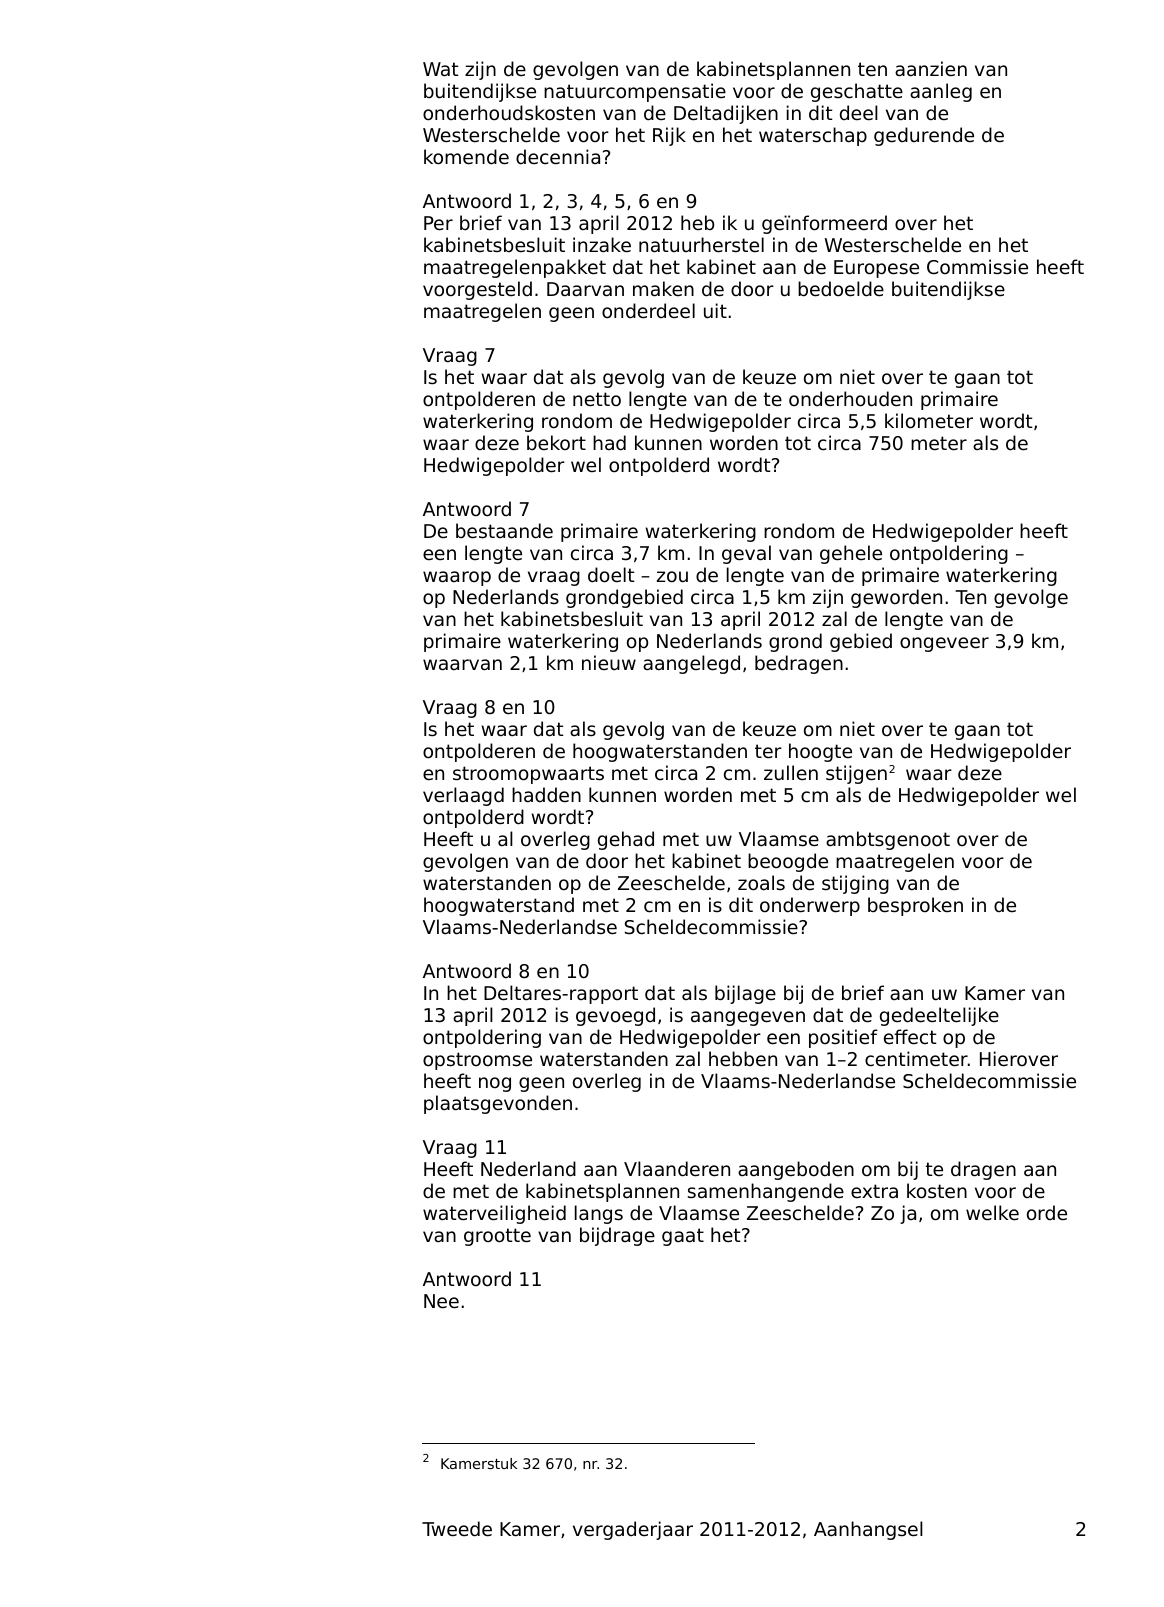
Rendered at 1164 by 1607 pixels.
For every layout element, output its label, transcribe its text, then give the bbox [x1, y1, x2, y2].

text De bestaande primaire waterkering rondom de Hedwigepolder heeft een lengte van circa 3,7 km. In geval van gehele ontpoldering – waarop de vraag doelt – zou de lengte van de primaire waterkering op Nederlands grondgebied circa 1,5 km zijn geworden. Ten gevolge van het kabinetsbesluit van 13 april 2012 zal de lengte van de primaire waterkering op Nederlands grond gebied ongeveer 3,9 km, waarvan 2,1 km nieuw aangelegd, bedragen. [422, 521, 1087, 675]
text Heeft Nederland aan Vlaanderen aangeboden om bij te dragen aan de met de kabinetsplannen samenhangende extra kosten voor de waterveiligheid langs de Vlaamse Zeeschelde? Zo ja, om welke orde van grootte van bijdrage gaat het? [422, 1159, 1087, 1247]
text Antwoord 8 en 10 [422, 961, 1087, 983]
text Is het waar dat als gevolg van de keuze om niet over te gaan tot ontpolderen de netto lengte van de te onderhouden primaire waterkering rondom de Hedwigepolder circa 5,5 kilometer wordt, waar deze bekort had kunnen worden tot circa 750 meter als de Hedwigepolder wel ontpolderd wordt? [422, 367, 1087, 477]
text Wat zijn de gevolgen van de kabinetsplannen ten aanzien van buitendijkse natuurcompensatie voor de geschatte aanleg en onderhoudskosten van de Deltadijken in dit deel van de Westerschelde voor het Rijk en het waterschap gedurende de komende decennia? [422, 59, 1087, 169]
text In het Deltares-rapport dat als bijlage bij de brief aan uw Kamer van 13 april 2012 is gevoegd, is aangegeven dat de gedeeltelijke ontpoldering van de Hedwigepolder een positief effect op de opstroomse waterstanden zal hebben van 1–2 centimeter. Hierover heeft nog geen overleg in de Vlaams-Nederlandse Scheldecommissie plaatsgevonden. [422, 983, 1087, 1115]
text Antwoord 7 [422, 499, 1087, 521]
text Per brief van 13 april 2012 heb ik u geïnformeerd over het kabinetsbesluit inzake natuurherstel in de Westerschelde en het maatregelenpakket dat het kabinet aan de Europese Commissie heeft voorgesteld. Daarvan maken de door u bedoelde buitendijkse maatregelen geen onderdeel uit. [422, 213, 1087, 323]
text Vraag 11 [422, 1137, 1087, 1159]
text Vraag 7 [422, 345, 1087, 367]
text Heeft u al overleg gehad met uw Vlaamse ambtsgenoot over de gevolgen van de door het kabinet beoogde maatregelen voor de waterstanden op de Zeeschelde, zoals de stijging van de hoogwaterstand met 2 cm en is dit onderwerp besproken in de Vlaams-Nederlandse Scheldecommissie? [422, 829, 1087, 939]
text Vraag 8 en 10 [422, 697, 1087, 719]
text Kamerstuk 32 670, nr. 32. [422, 1452, 1087, 1474]
text Nee. [422, 1291, 1087, 1313]
text Is het waar dat als gevolg van de keuze om niet over te gaan tot ontpolderen de hoogwaterstanden ter hoogte van de Hedwigepolder en stroomopwaarts met circa 2 cm. zullen stijgen waar deze verlaagd hadden kunnen worden met 5 cm als de Hedwigepolder wel ontpolderd wordt? [422, 719, 1087, 829]
text Antwoord 11 [422, 1269, 1087, 1291]
text Antwoord 1, 2, 3, 4, 5, 6 en 9 [422, 191, 1087, 213]
